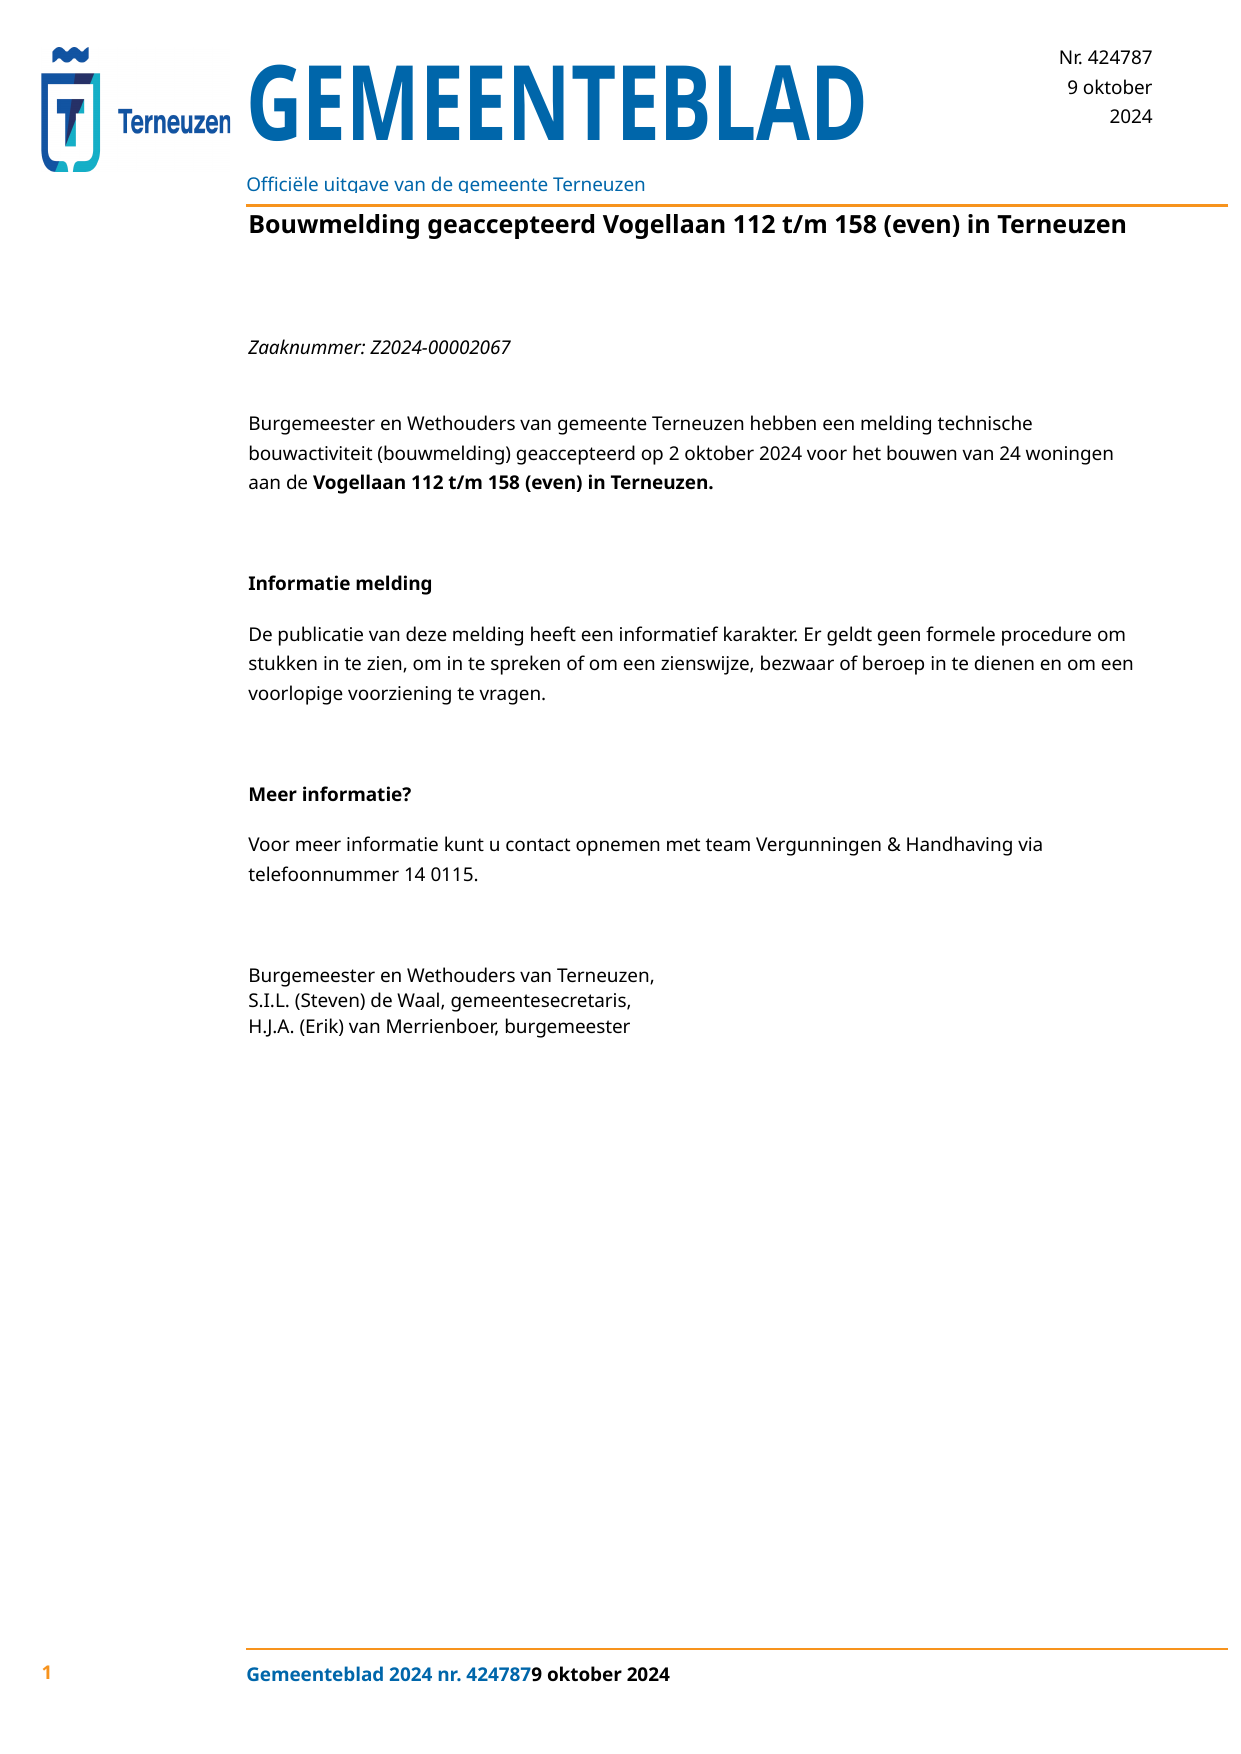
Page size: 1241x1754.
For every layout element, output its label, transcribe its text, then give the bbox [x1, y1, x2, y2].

table_cell [700, 988, 1152, 1013]
table_header Burgemeester en Wethouders van Terneuzen, [248, 962, 1152, 987]
table_cell [248, 1039, 700, 1065]
text Zaaknummer: Z2024-00002067 [248, 334, 1152, 360]
table_cell H.J.A. (Erik) van Merrienboer, burgemeester [248, 1013, 1152, 1039]
text Meer informatie? [248, 781, 1152, 807]
text De publicatie van deze melding heeft een informatief karakter. Er geldt geen formele procedure om stukken in te zien, om in te spreken of om een zienswijze, bezwaar of beroep in te dienen en om een voorlopige voorziening te vragen. [248, 621, 1152, 706]
text Voor meer informatie kunt u contact opnemen met team Vergunningen & Handhaving via telefoonnummer 14 0115. [248, 831, 1152, 887]
picture [41, 47, 231, 172]
text Bouwmelding geaccepteerd Vogellaan 112 t/m 158 (even) in Terneuzen [248, 207, 1152, 241]
table_cell S.I.L. (Steven) de Waal, gemeentesecretaris, [248, 988, 700, 1013]
text Informatie melding [248, 570, 1152, 596]
text Burgemeester en Wethouders van gemeente Terneuzen hebben een melding technische bouwactiviteit (bouwmelding) geaccepteerd op 2 oktober 2024 voor het bouwen van 24 woningen aan de Vogellaan 112 t/m 158 (even) in Terneuzen. [248, 410, 1152, 495]
table_cell [700, 1039, 1152, 1065]
